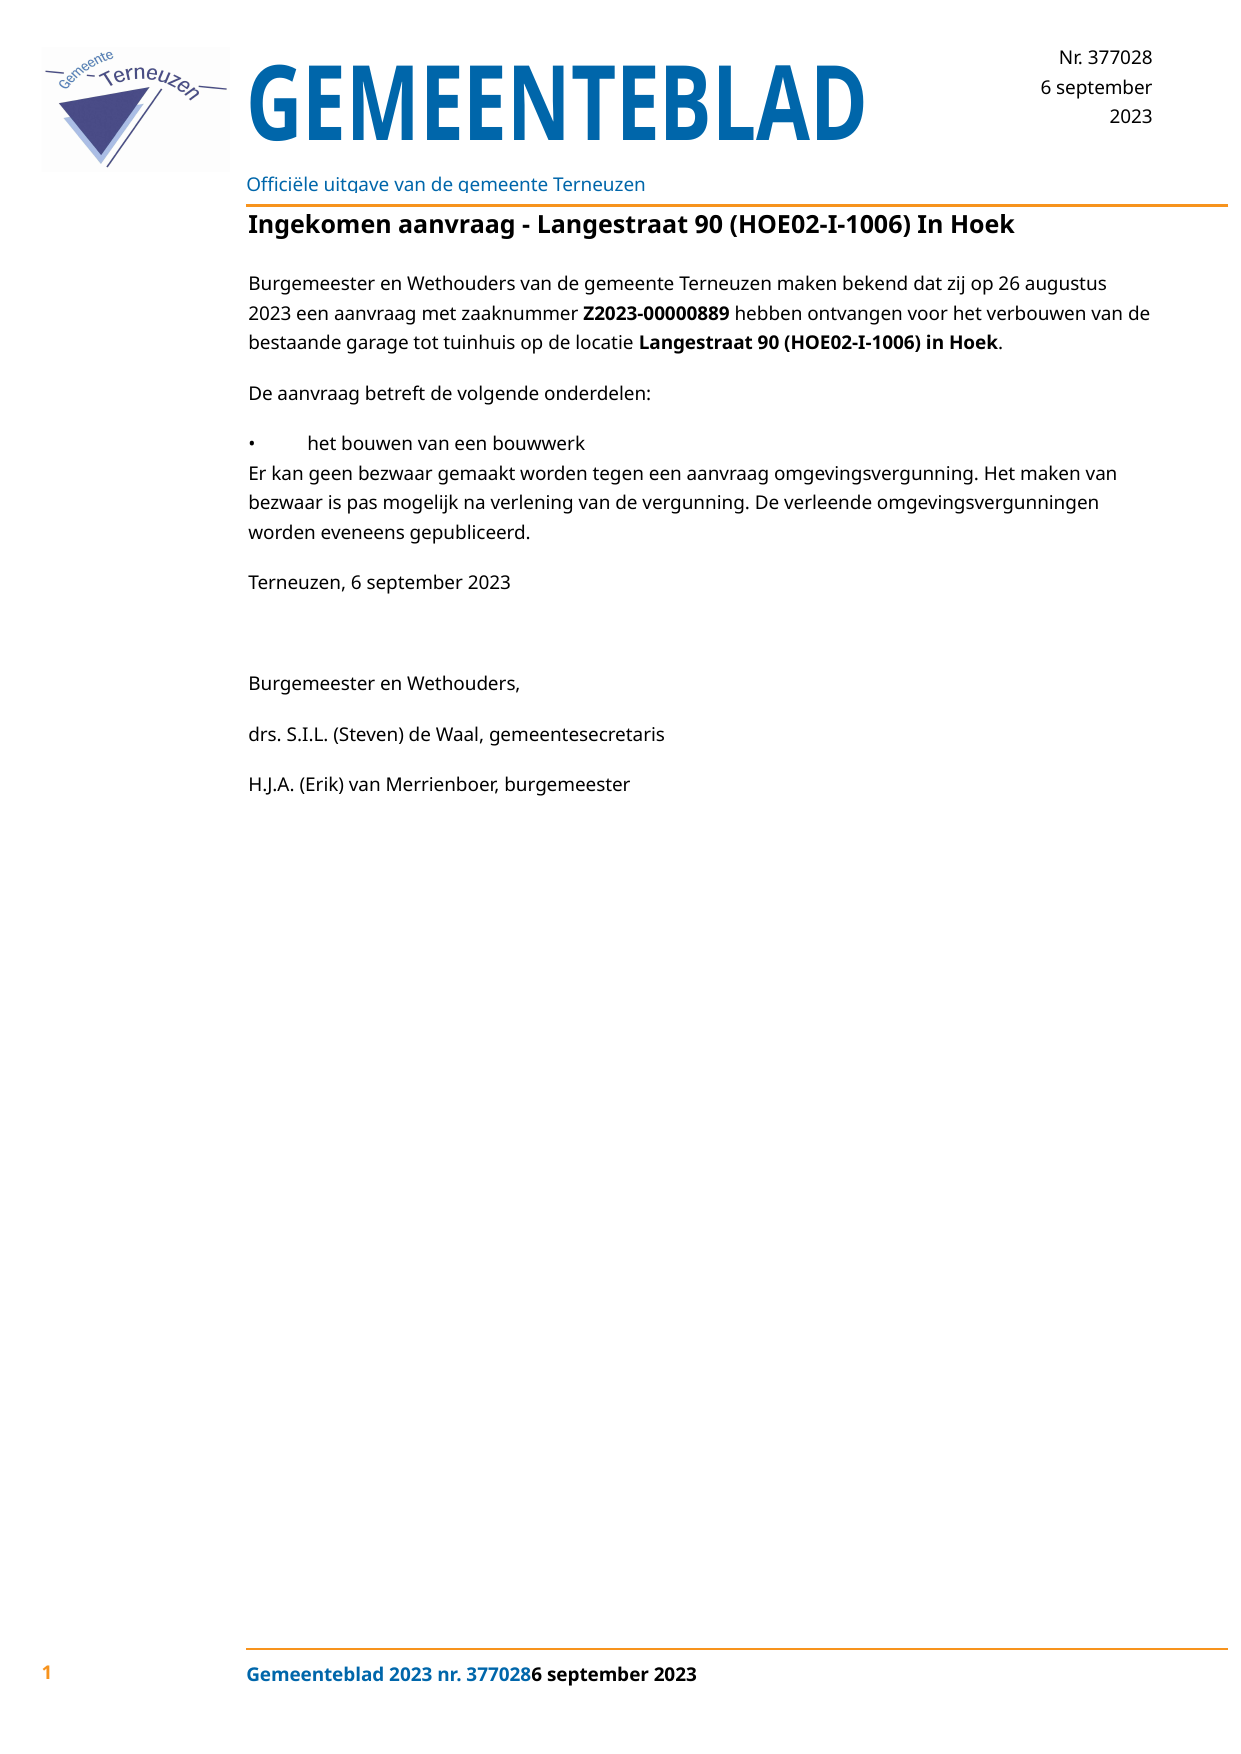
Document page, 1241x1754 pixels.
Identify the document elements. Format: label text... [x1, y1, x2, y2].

text Burgemeester en Wethouders, [248, 670, 1152, 696]
text De aanvraag betreft de volgende onderdelen: [248, 380, 1152, 406]
text H.J.A. (Erik) van Merrienboer, burgemeester [248, 771, 1152, 797]
list het bouwen van een bouwwerk [248, 430, 1152, 456]
text Burgemeester en Wethouders van de gemeente Terneuzen maken bekend dat zij op 26 augustus 2023 een aanvraag met zaaknummer Z2023-00000889 hebben ontvangen voor het verbouwen van de bestaande garage tot tuinhuis op de locatie Langestraat 90 (HOE02-I-1006) in Hoek. [248, 270, 1152, 355]
text Ingekomen aanvraag - Langestraat 90 (HOE02-I-1006) In Hoek [248, 207, 1152, 241]
text drs. S.I.L. (Steven) de Waal, gemeentesecretaris [248, 721, 1152, 746]
text Terneuzen, 6 september 2023 [248, 569, 1152, 595]
text Er kan geen bezwaar gemaakt worden tegen een aanvraag omgevingsvergunning. Het maken van bezwaar is pas mogelijk na verlening van de vergunning. De verleende omgevingsvergunningen worden eveneens gepubliceerd. [248, 460, 1152, 545]
picture [41, 47, 231, 172]
